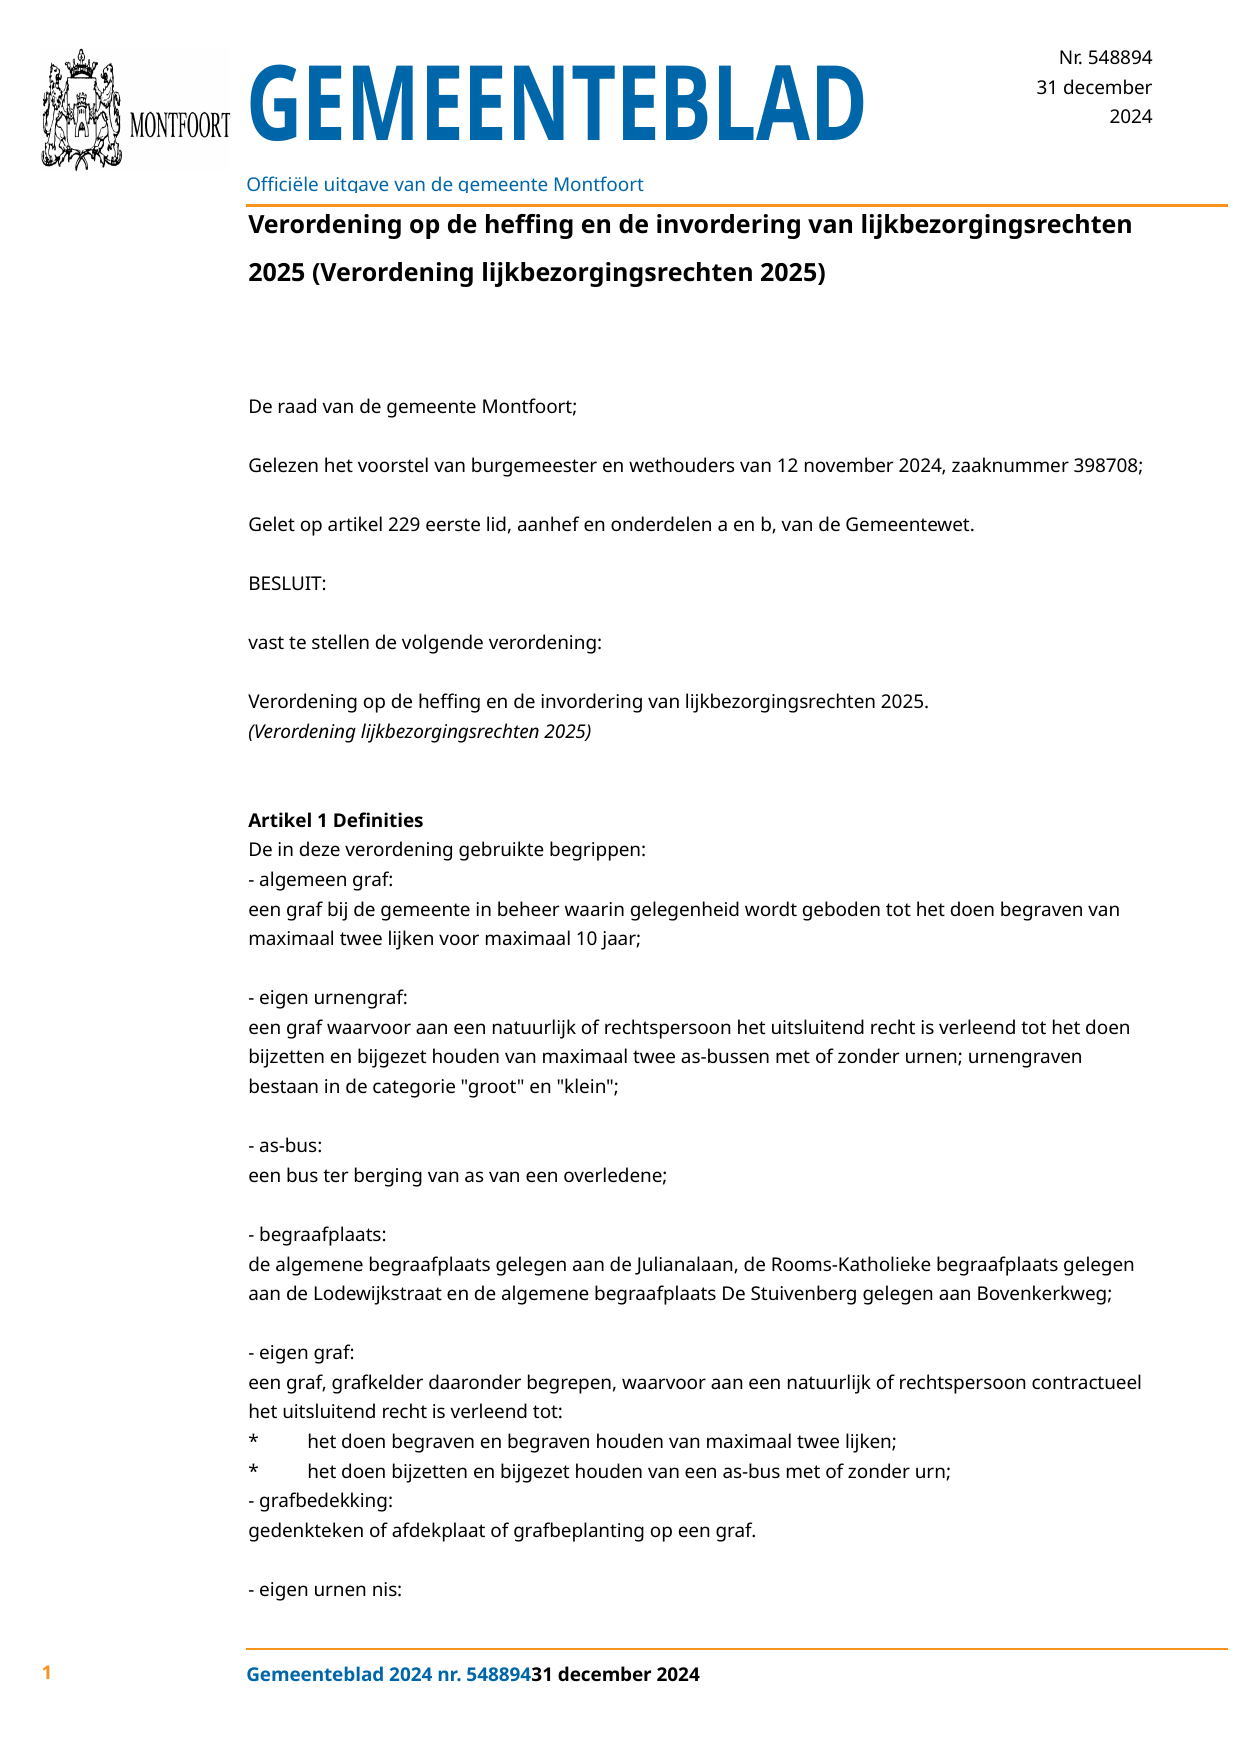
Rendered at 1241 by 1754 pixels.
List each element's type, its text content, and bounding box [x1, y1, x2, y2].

list het doen bijzetten en bijgezet houden van een as-bus met of zonder urn; [248, 1458, 1152, 1484]
list het doen begraven en begraven houden van maximaal twee lijken; [248, 1428, 1152, 1454]
text - as-bus: [248, 1132, 1152, 1158]
text - eigen urnengraf: [248, 984, 1152, 1010]
text - algemeen graf: [248, 866, 1152, 892]
text gedenkteken of afdekplaat of grafbeplanting op een graf. [248, 1517, 1152, 1543]
text (Verordening lijkbezorgingsrechten 2025) [248, 718, 1152, 744]
text vast te stellen de volgende verordening: [248, 629, 1152, 655]
picture [41, 47, 231, 172]
text een graf waarvoor aan een natuurlijk of rechtspersoon het uitsluitend recht is verleend tot het doen bijzetten en bijgezet houden van maximaal twee as-bussen met of zonder urnen; urnengraven bestaan in de categorie "groot" en "klein"; [248, 1014, 1152, 1099]
text Artikel 1 Definities [248, 807, 1152, 833]
text Gelet op artikel 229 eerste lid, aanhef en onderdelen a en b, van de Gemeentewet. [248, 511, 1152, 537]
text een bus ter berging van as van een overledene; [248, 1162, 1152, 1188]
text Verordening op de heffing en de invordering van lijkbezorgingsrechten 2025 (Verordening lijkbezorgingsrechten 2025) [248, 207, 1152, 288]
text - eigen graf: [248, 1339, 1152, 1365]
text BESLUIT: [248, 570, 1152, 596]
text een graf bij de gemeente in beheer waarin gelegenheid wordt geboden tot het doen begraven van maximaal twee lijken voor maximaal 10 jaar; [248, 896, 1152, 951]
text de algemene begraafplaats gelegen aan de Julianalaan, de Rooms-Katholieke begraafplaats gelegen aan de Lodewijkstraat en de algemene begraafplaats De Stuivenberg gelegen aan Bovenkerkweg; [248, 1251, 1152, 1306]
text Gelezen het voorstel van burgemeester en wethouders van 12 november 2024, zaaknummer 398708; [248, 452, 1152, 478]
text - begraafplaats: [248, 1221, 1152, 1247]
text De raad van de gemeente Montfoort; [248, 393, 1152, 419]
text Verordening op de heffing en de invordering van lijkbezorgingsrechten 2025. [248, 689, 1152, 714]
text een graf, grafkelder daaronder begrepen, waarvoor aan een natuurlijk of rechtspersoon contractueel het uitsluitend recht is verleend tot: [248, 1369, 1152, 1424]
text - eigen urnen nis: [248, 1576, 1152, 1602]
text De in deze verordening gebruikte begrippen: [248, 837, 1152, 862]
text - grafbedekking: [248, 1487, 1152, 1513]
